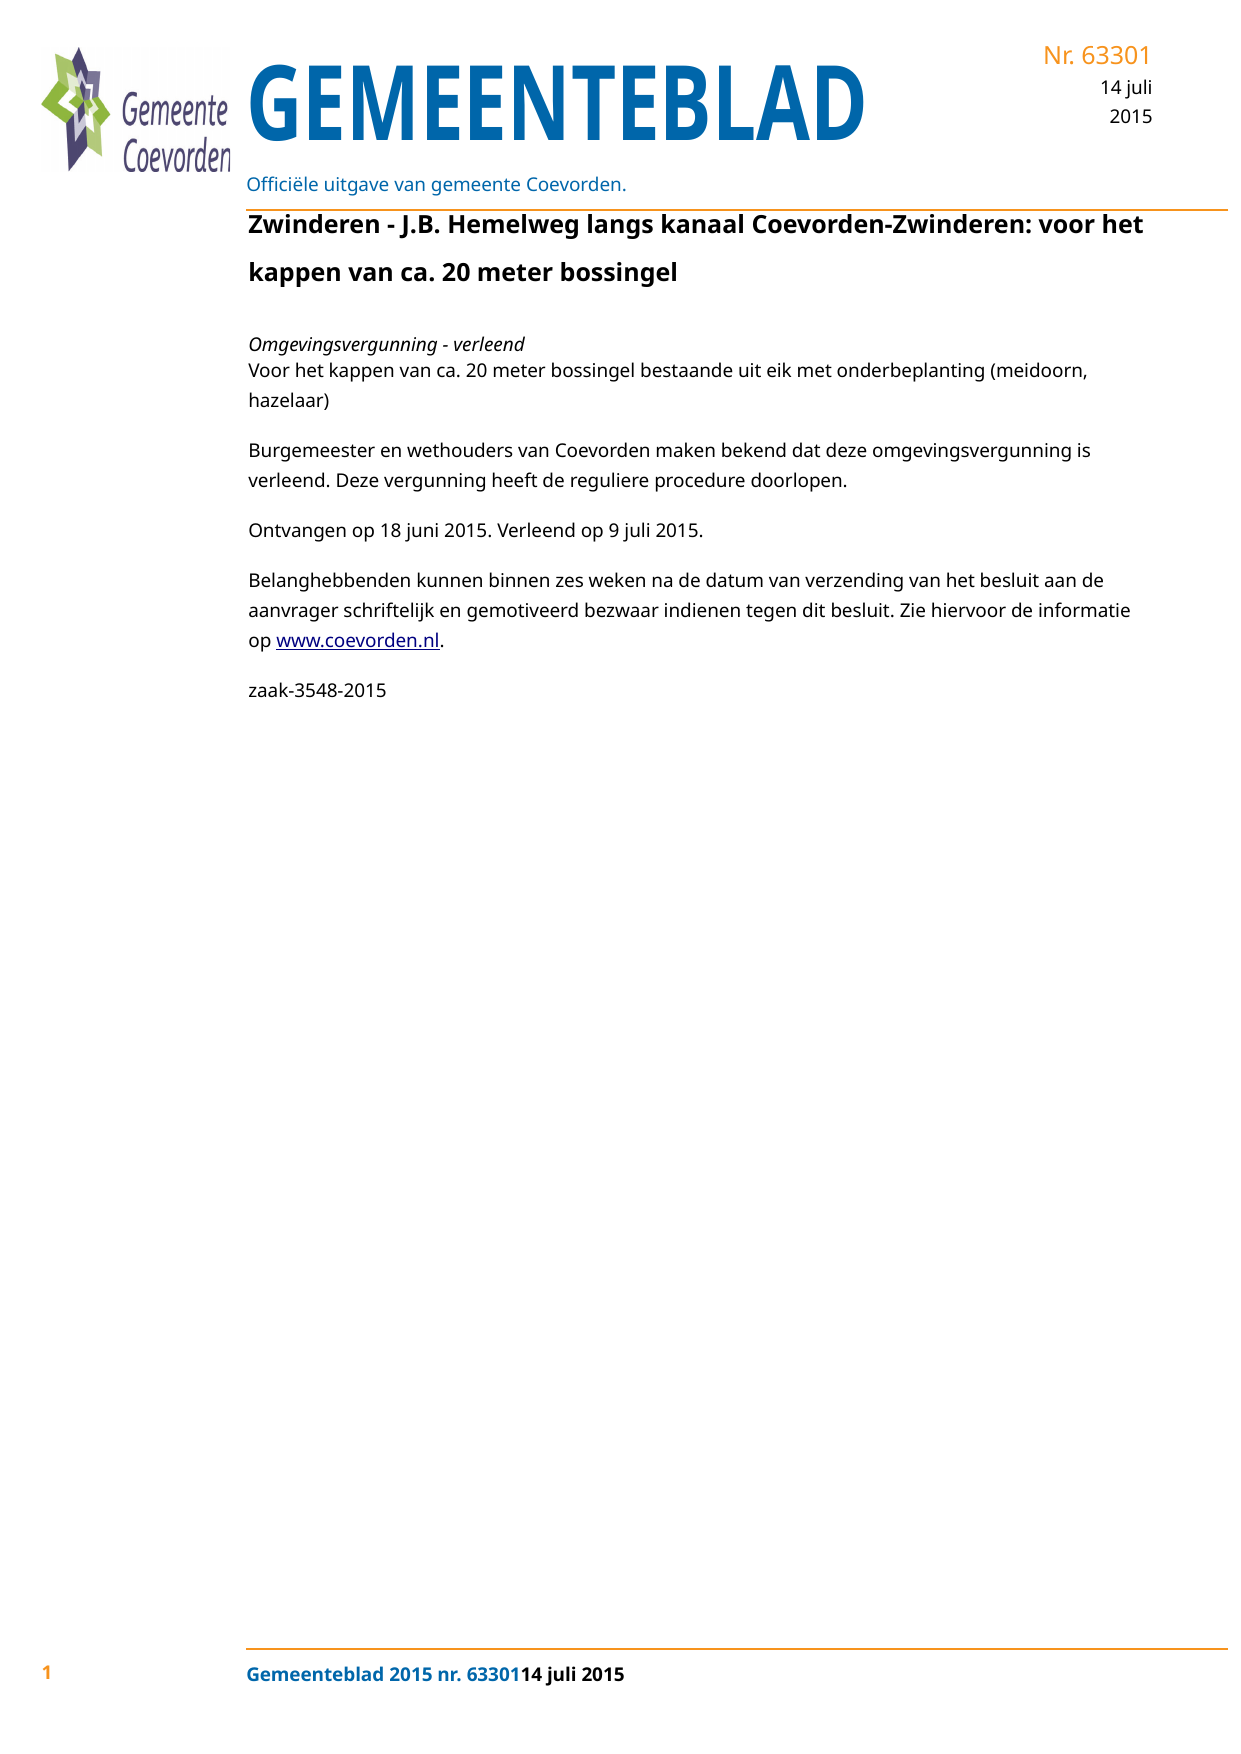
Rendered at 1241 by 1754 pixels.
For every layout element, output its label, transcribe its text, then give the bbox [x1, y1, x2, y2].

text Omgevingsvergunning - verleend [248, 331, 1152, 357]
text Voor het kappen van ca. 20 meter bossingel bestaande uit eik met onderbeplanting (meidoorn, hazelaar) [248, 357, 1152, 412]
text Belanghebbenden kunnen binnen zes weken na de datum van verzending van het besluit aan de aanvrager schriftelijk en gemotiveerd bezwaar indienen tegen dit besluit. Zie hiervoor de informatie op www.coevorden.nl. [248, 568, 1152, 652]
text Zwinderen - J.B. Hemelweg langs kanaal Coevorden-Zwinderen: voor het kappen van ca. 20 meter bossingel [248, 211, 1152, 288]
text Ontvangen op 18 juni 2015. Verleend op 9 juli 2015. [248, 517, 1152, 543]
text zaak-3548-2015 [248, 677, 1152, 703]
text Burgemeester en wethouders van Coevorden maken bekend dat deze omgevingsvergunning is verleend. Deze vergunning heeft de reguliere procedure doorlopen. [248, 437, 1152, 492]
picture [41, 47, 231, 172]
